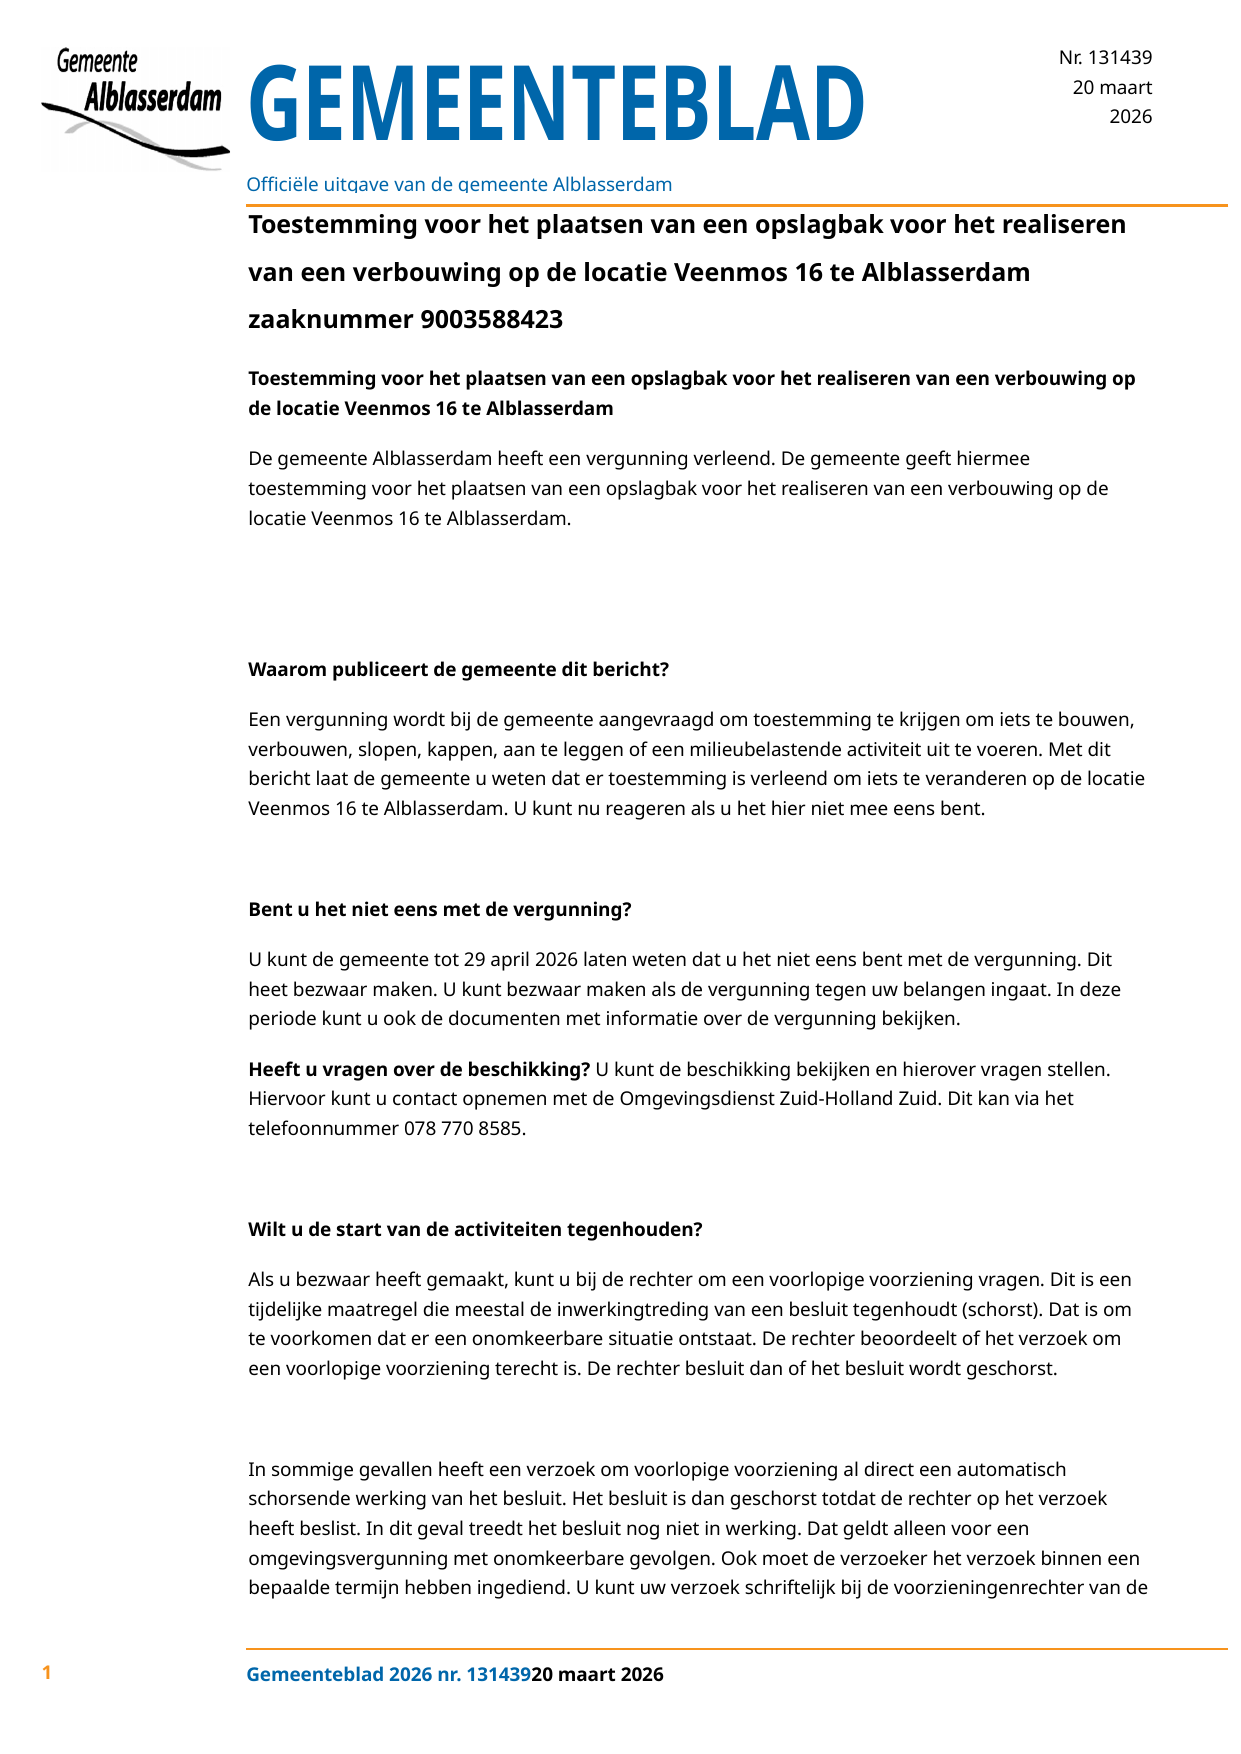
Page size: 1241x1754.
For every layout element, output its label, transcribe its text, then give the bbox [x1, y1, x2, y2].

text In sommige gevallen heeft een verzoek om voorlopige voorziening al direct een automatisch schorsende werking van het besluit. Het besluit is dan geschorst totdat de rechter op het verzoek heeft beslist. In dit geval treedt het besluit nog niet in werking. Dat geldt alleen voor een omgevingsvergunning met onomkeerbare gevolgen. Ook moet de verzoeker het verzoek binnen een bepaalde termijn hebben ingediend. U kunt uw verzoek schriftelijk bij de voorzieningenrechter van de [248, 1456, 1152, 1600]
text Wilt u de start van de activiteiten tegenhouden? [248, 1216, 1152, 1242]
text Toestemming voor het plaatsen van een opslagbak voor het realiseren van een verbouwing op de locatie Veenmos 16 te Alblasserdam [248, 366, 1152, 421]
text Toestemming voor het plaatsen van een opslagbak voor het realiseren van een verbouwing op de locatie Veenmos 16 te Alblasserdam zaaknummer 9003588423 [248, 207, 1152, 336]
text Een vergunning wordt bij de gemeente aangevraagd om toestemming te krijgen om iets te bouwen, verbouwen, slopen, kappen, aan te leggen of een milieubelastende activiteit uit te voeren. Met dit bericht laat de gemeente u weten dat er toestemming is verleend om iets te veranderen op de locatie Veenmos 16 te Alblasserdam. U kunt nu reageren als u het hier niet mee eens bent. [248, 706, 1152, 821]
text Bent u het niet eens met de vergunning? [248, 896, 1152, 922]
text Waarom publiceert de gemeente dit bericht? [248, 656, 1152, 682]
text Als u bezwaar heeft gemaakt, kunt u bij de rechter om een voorlopige voorziening vragen. Dit is een tijdelijke maatregel die meestal de inwerkingtreding van een besluit tegenhoudt (schorst). Dat is om te voorkomen dat er een onomkeerbare situatie ontstaat. De rechter beoordeelt of het verzoek om een voorlopige voorziening terecht is. De rechter besluit dan of het besluit wordt geschorst. [248, 1266, 1152, 1381]
text De gemeente Alblasserdam heeft een vergunning verleend. De gemeente geeft hiermee toestemming voor het plaatsen van een opslagbak voor het realiseren van een verbouwing op de locatie Veenmos 16 te Alblasserdam. [248, 446, 1152, 530]
text U kunt de gemeente tot 29 april 2026 laten weten dat u het niet eens bent met de vergunning. Dit heet bezwaar maken. U kunt bezwaar maken als de vergunning tegen uw belangen ingaat. In deze periode kunt u ook de documenten met informatie over de vergunning bekijken. [248, 946, 1152, 1031]
text Heeft u vragen over de beschikking? U kunt de beschikking bekijken en hierover vragen stellen. Hiervoor kunt u contact opnemen met de Omgevingsdienst Zuid-Holland Zuid. Dit kan via het telefoonnummer 078 770 8585. [248, 1056, 1152, 1141]
picture [41, 47, 231, 172]
